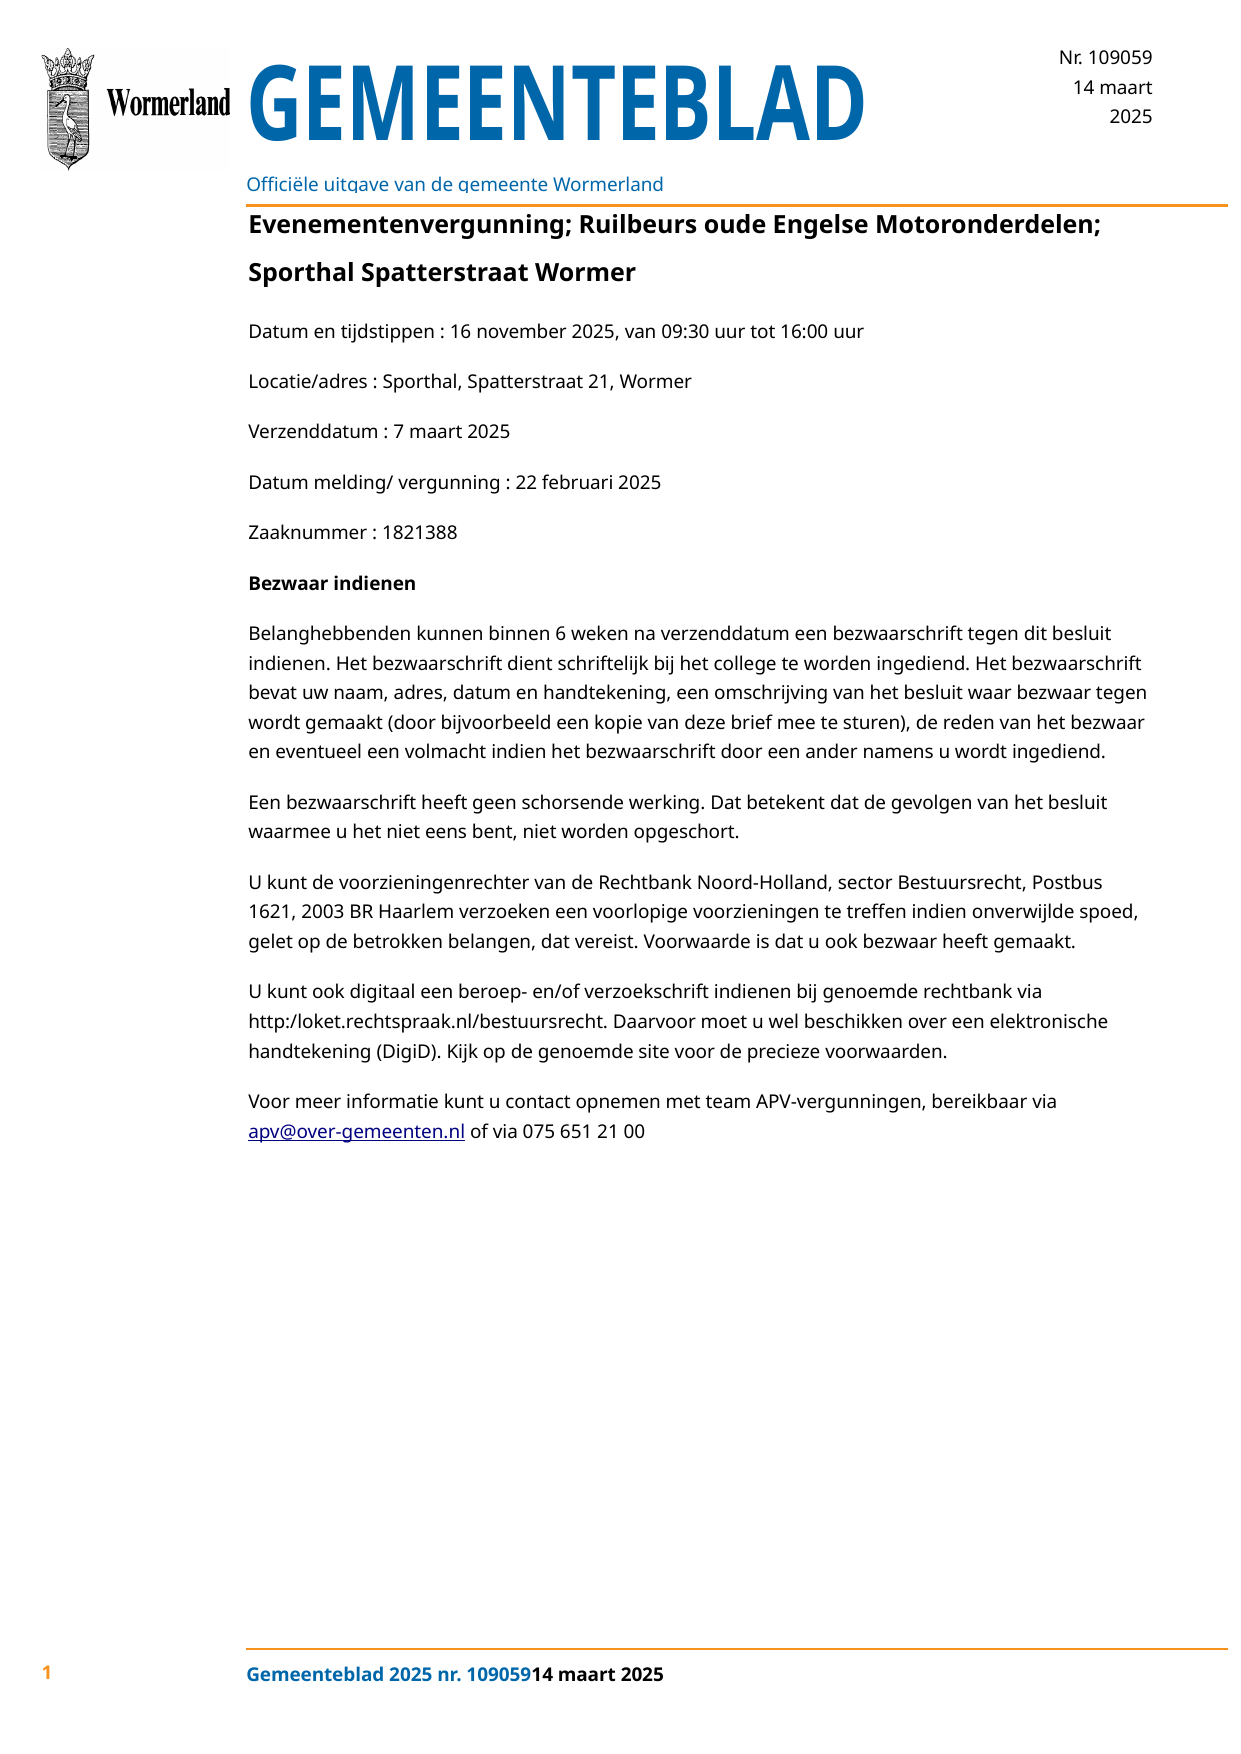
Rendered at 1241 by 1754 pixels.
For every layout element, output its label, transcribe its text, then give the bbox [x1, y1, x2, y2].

text Datum melding/ vergunning : 22 februari 2025 [248, 469, 1152, 495]
text U kunt ook digitaal een beroep- en/of verzoekschrift indienen bij genoemde rechtbank via http:/loket.rechtspraak.nl/bestuursrecht. Daarvoor moet u wel beschikken over een elektronische handtekening (DigiD). Kijk op de genoemde site voor de precieze voorwaarden. [248, 979, 1152, 1064]
text Bezwaar indienen [248, 570, 1152, 596]
text Datum en tijdstippen : 16 november 2025, van 09:30 uur tot 16:00 uur [248, 318, 1152, 344]
text Belanghebbenden kunnen binnen 6 weken na verzenddatum een bezwaarschrift tegen dit besluit indienen. Het bezwaarschrift dient schriftelijk bij het college te worden ingediend. Het bezwaarschrift bevat uw naam, adres, datum en handtekening, een omschrijving van het besluit waar bezwaar tegen wordt gemaakt (door bijvoorbeeld een kopie van deze brief mee te sturen), de reden van het bezwaar en eventueel een volmacht indien het bezwaarschrift door een ander namens u wordt ingediend. [248, 620, 1152, 764]
picture [41, 47, 231, 172]
text Verzenddatum : 7 maart 2025 [248, 419, 1152, 444]
text Voor meer informatie kunt u contact opnemen met team APV-vergunningen, bereikbaar via apv@over-gemeenten.nl of via 075 651 21 00 [248, 1088, 1152, 1144]
text Een bezwaarschrift heeft geen schorsende werking. Dat betekent dat de gevolgen van het besluit waarmee u het niet eens bent, niet worden opgeschort. [248, 789, 1152, 844]
text Locatie/adres : Sporthal, Spatterstraat 21, Wormer [248, 368, 1152, 394]
text Evenementenvergunning; Ruilbeurs oude Engelse Motoronderdelen; Sporthal Spatterstraat Wormer [248, 207, 1152, 288]
text U kunt de voorzieningenrechter van de Rechtbank Noord-Holland, sector Bestuursrecht, Postbus 1621, 2003 BR Haarlem verzoeken een voorlopige voorzieningen te treffen indien onverwijlde spoed, gelet op de betrokken belangen, dat vereist. Voorwaarde is dat u ook bezwaar heeft gemaakt. [248, 869, 1152, 954]
text Zaaknummer : 1821388 [248, 519, 1152, 545]
